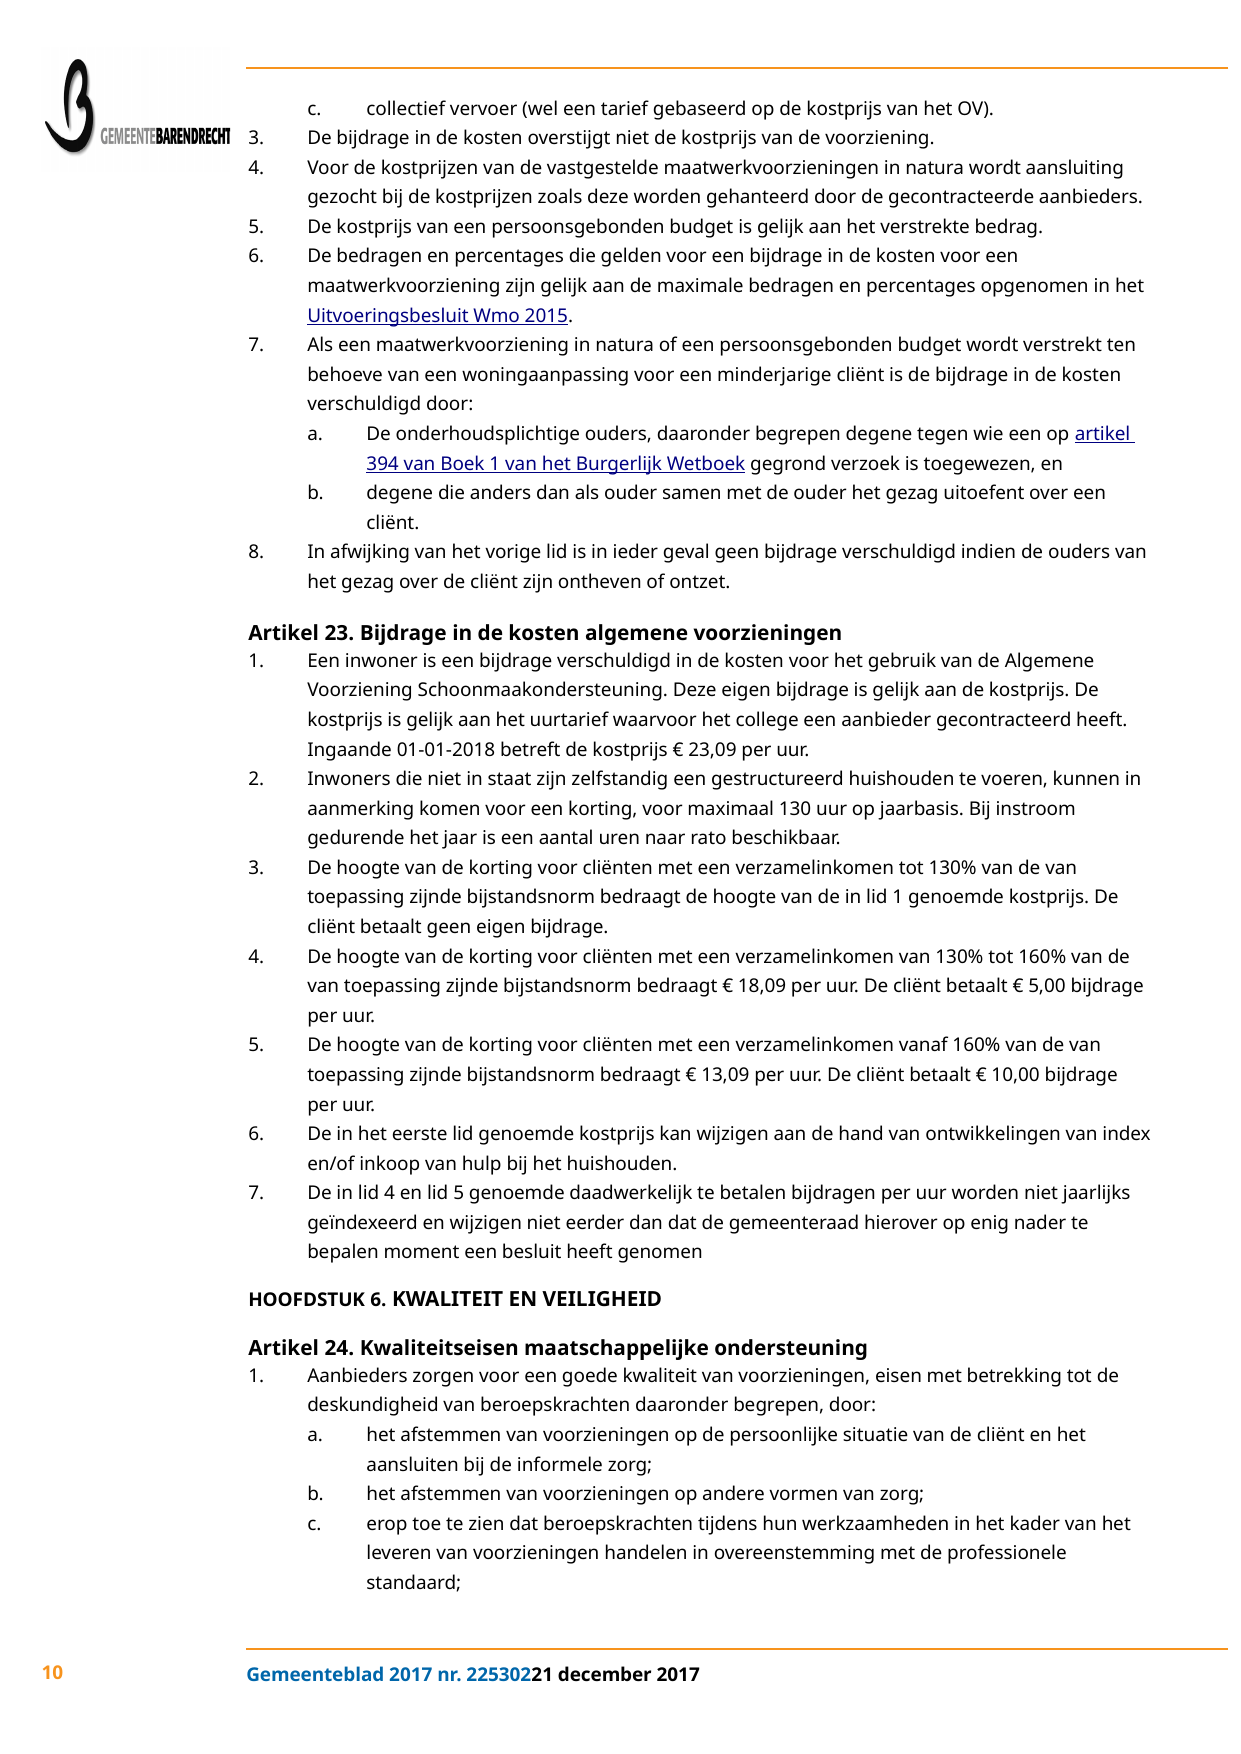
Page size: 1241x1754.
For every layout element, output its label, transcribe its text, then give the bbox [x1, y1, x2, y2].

list In afwijking van het vorige lid is in ieder geval geen bijdrage verschuldigd indien de ouders van het gezag over de cliënt zijn ontheven of ontzet. [248, 538, 1152, 594]
list Een inwoner is een bijdrage verschuldigd in de kosten voor het gebruik van de Algemene Voorziening Schoonmaakondersteuning. Deze eigen bijdrage is gelijk aan de kostprijs. De kostprijs is gelijk aan het uurtarief waarvoor het college een aanbieder gecontracteerd heeft. Ingaande 01-01-2018 betreft de kostprijs € 23,09 per uur. [248, 647, 1152, 761]
list De in het eerste lid genoemde kostprijs kan wijzigen aan de hand van ontwikkelingen van index en/of inkoop van hulp bij het huishouden. [248, 1120, 1152, 1176]
list De hoogte van de korting voor cliënten met een verzamelinkomen vanaf 160% van de van toepassing zijnde bijstandsnorm bedraagt € 13,09 per uur. De cliënt betaalt € 10,00 bijdrage per uur. [248, 1032, 1152, 1116]
list degene die anders dan als ouder samen met de ouder het gezag uitoefent over een cliënt. [307, 479, 1152, 535]
list het afstemmen van voorzieningen op andere vormen van zorg; [307, 1480, 1152, 1506]
text Artikel 24. Kwaliteitseisen maatschappelijke ondersteuning [248, 1333, 1152, 1362]
list De bijdrage in de kosten overstijgt niet de kostprijs van de voorziening. [248, 124, 1152, 150]
list erop toe te zien dat beroepskrachten tijdens hun werkzaamheden in het kader van het leveren van voorzieningen handelen in overeenstemming met de professionele standaard; [307, 1510, 1152, 1595]
list De in lid 4 en lid 5 genoemde daadwerkelijk te betalen bijdragen per uur worden niet jaarlijks geïndexeerd en wijzigen niet eerder dan dat de gemeenteraad hierover op enig nader te bepalen moment een besluit heeft genomen [248, 1179, 1152, 1264]
list De hoogte van de korting voor cliënten met een verzamelinkomen van 130% tot 160% van de van toepassing zijnde bijstandsnorm bedraagt € 18,09 per uur. De cliënt betaalt € 5,00 bijdrage per uur. [248, 943, 1152, 1028]
list het afstemmen van voorzieningen op de persoonlijke situatie van de cliënt en het aansluiten bij de informele zorg; [307, 1421, 1152, 1476]
list De bedragen en percentages die gelden voor een bijdrage in de kosten voor een maatwerkvoorziening zijn gelijk aan de maximale bedragen en percentages opgenomen in het Uitvoeringsbesluit Wmo 2015. [248, 243, 1152, 328]
list Inwoners die niet in staat zijn zelfstandig een gestructureerd huishouden te voeren, kunnen in aanmerking komen voor een korting, voor maximaal 130 uur op jaarbasis. Bij instroom gedurende het jaar is een aantal uren naar rato beschikbaar. [248, 765, 1152, 850]
picture [41, 47, 231, 172]
list De hoogte van de korting voor cliënten met een verzamelinkomen tot 130% van de van toepassing zijnde bijstandsnorm bedraagt de hoogte van de in lid 1 genoemde kostprijs. De cliënt betaalt geen eigen bijdrage. [248, 854, 1152, 939]
list Voor de kostprijzen van de vastgestelde maatwerkvoorzieningen in natura wordt aansluiting gezocht bij de kostprijzen zoals deze worden gehanteerd door de gecontracteerde aanbieders. [248, 154, 1152, 209]
list Als een maatwerkvoorziening in natura of een persoonsgebonden budget wordt verstrekt ten behoeve van een woningaanpassing voor een minderjarige cliënt is de bijdrage in de kosten verschuldigd door: [248, 331, 1152, 416]
list De kostprijs van een persoonsgebonden budget is gelijk aan het verstrekte bedrag. [248, 213, 1152, 239]
list De onderhoudsplichtige ouders, daaronder begrepen degene tegen wie een op artikel 394 van Boek 1 van het Burgerlijk Wetboek gegrond verzoek is toegewezen, en [307, 420, 1152, 476]
text Artikel 23. Bijdrage in de kosten algemene voorzieningen [248, 618, 1152, 647]
list Aanbieders zorgen voor een goede kwaliteit van voorzieningen, eisen met betrekking tot de deskundigheid van beroepskrachten daaronder begrepen, door: [248, 1362, 1152, 1417]
text HOOFDSTUK 6. KWALITEIT EN VEILIGHEID [248, 1284, 1152, 1313]
list collectief vervoer (wel een tarief gebaseerd op de kostprijs van het OV). [307, 95, 1152, 121]
